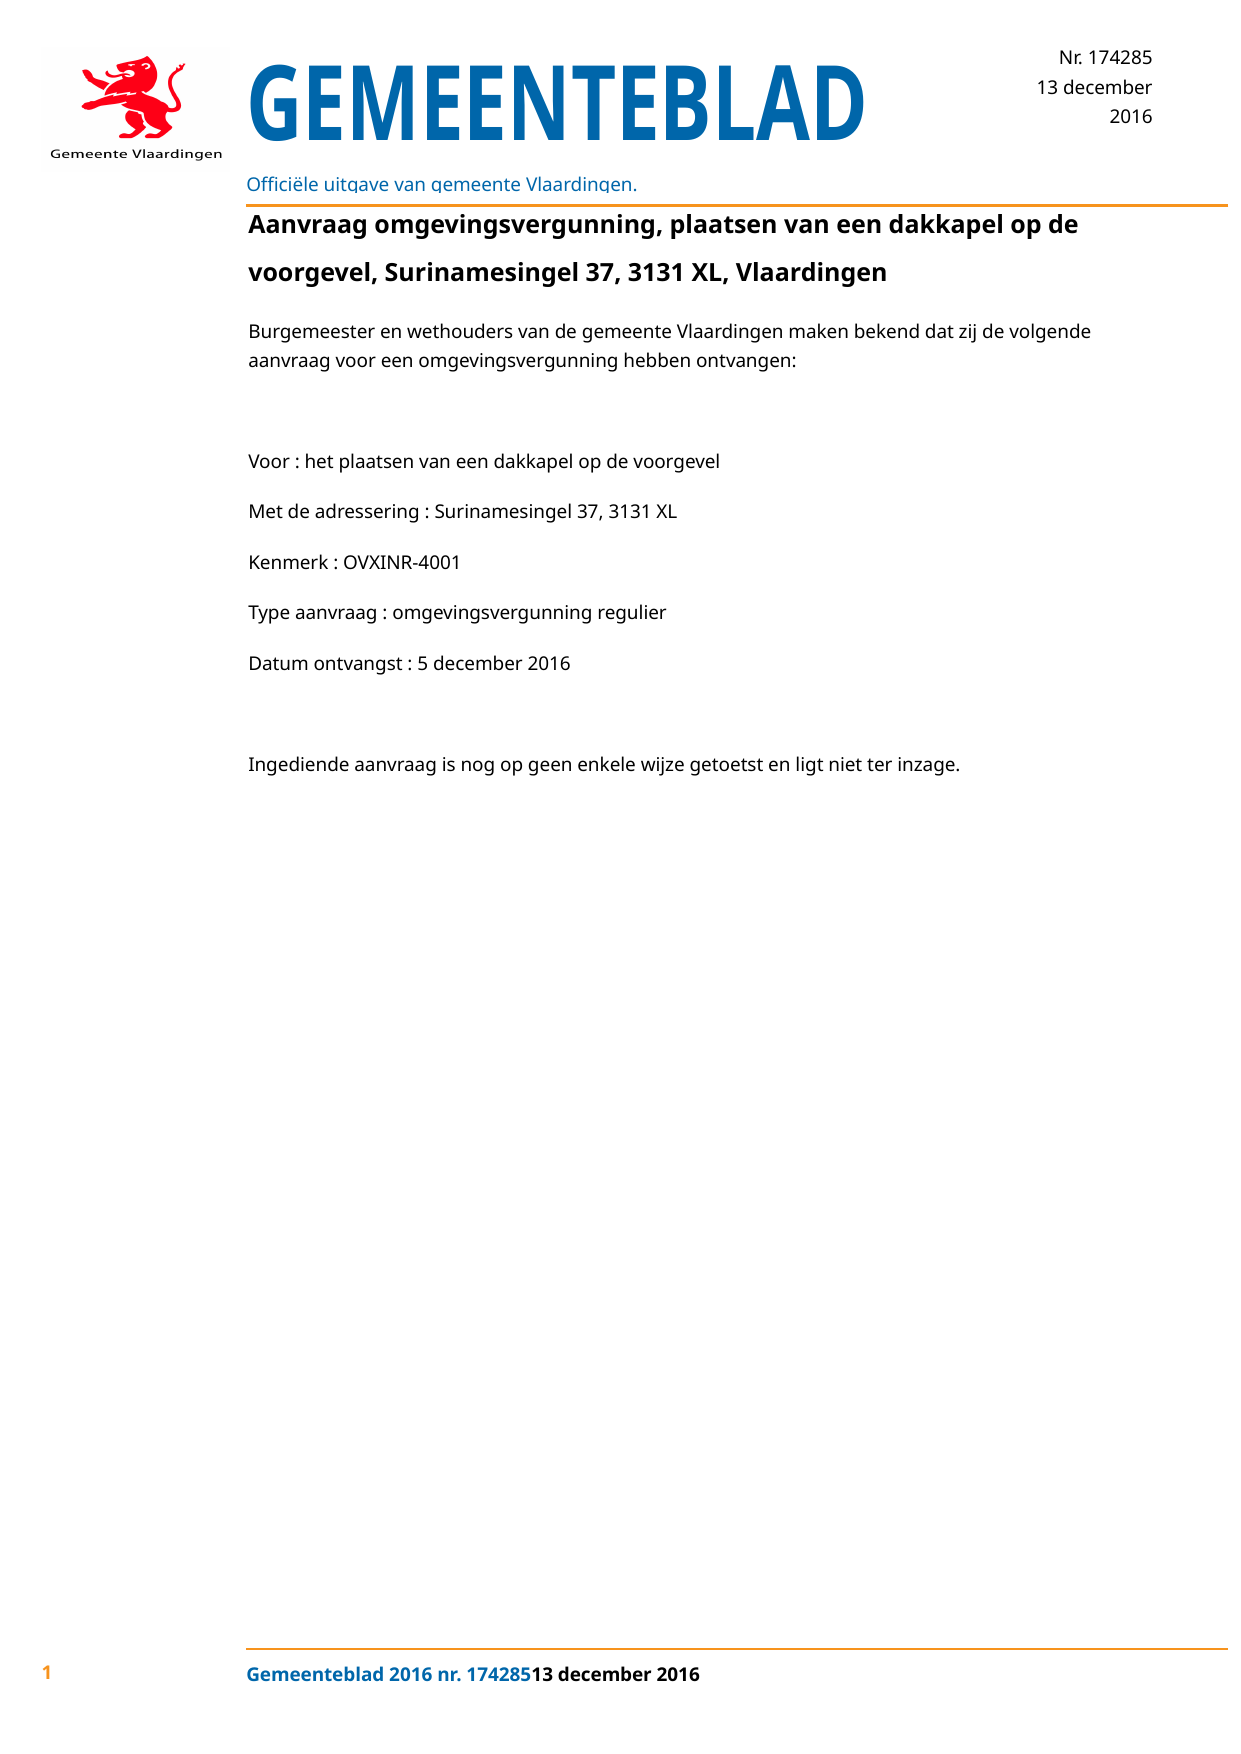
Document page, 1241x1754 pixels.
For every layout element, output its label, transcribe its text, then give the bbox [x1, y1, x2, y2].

picture [41, 47, 231, 172]
text Burgemeester en wethouders van de gemeente Vlaardingen maken bekend dat zij de volgende aanvraag voor een omgevingsvergunning hebben ontvangen: [248, 318, 1152, 373]
text Type aanvraag : omgevingsvergunning regulier [248, 599, 1152, 625]
text Kenmerk : OVXINR-4001 [248, 549, 1152, 575]
text Met de adressering : Surinamesingel 37, 3131 XL [248, 499, 1152, 524]
text Aanvraag omgevingsvergunning, plaatsen van een dakkapel op de voorgevel, Surinamesingel 37, 3131 XL, Vlaardingen [248, 207, 1152, 288]
text Ingediende aanvraag is nog op geen enkele wijze getoetst en ligt niet ter inzage. [248, 751, 1152, 777]
text Datum ontvangst : 5 december 2016 [248, 650, 1152, 676]
text Voor : het plaatsen van een dakkapel op de voorgevel [248, 448, 1152, 474]
